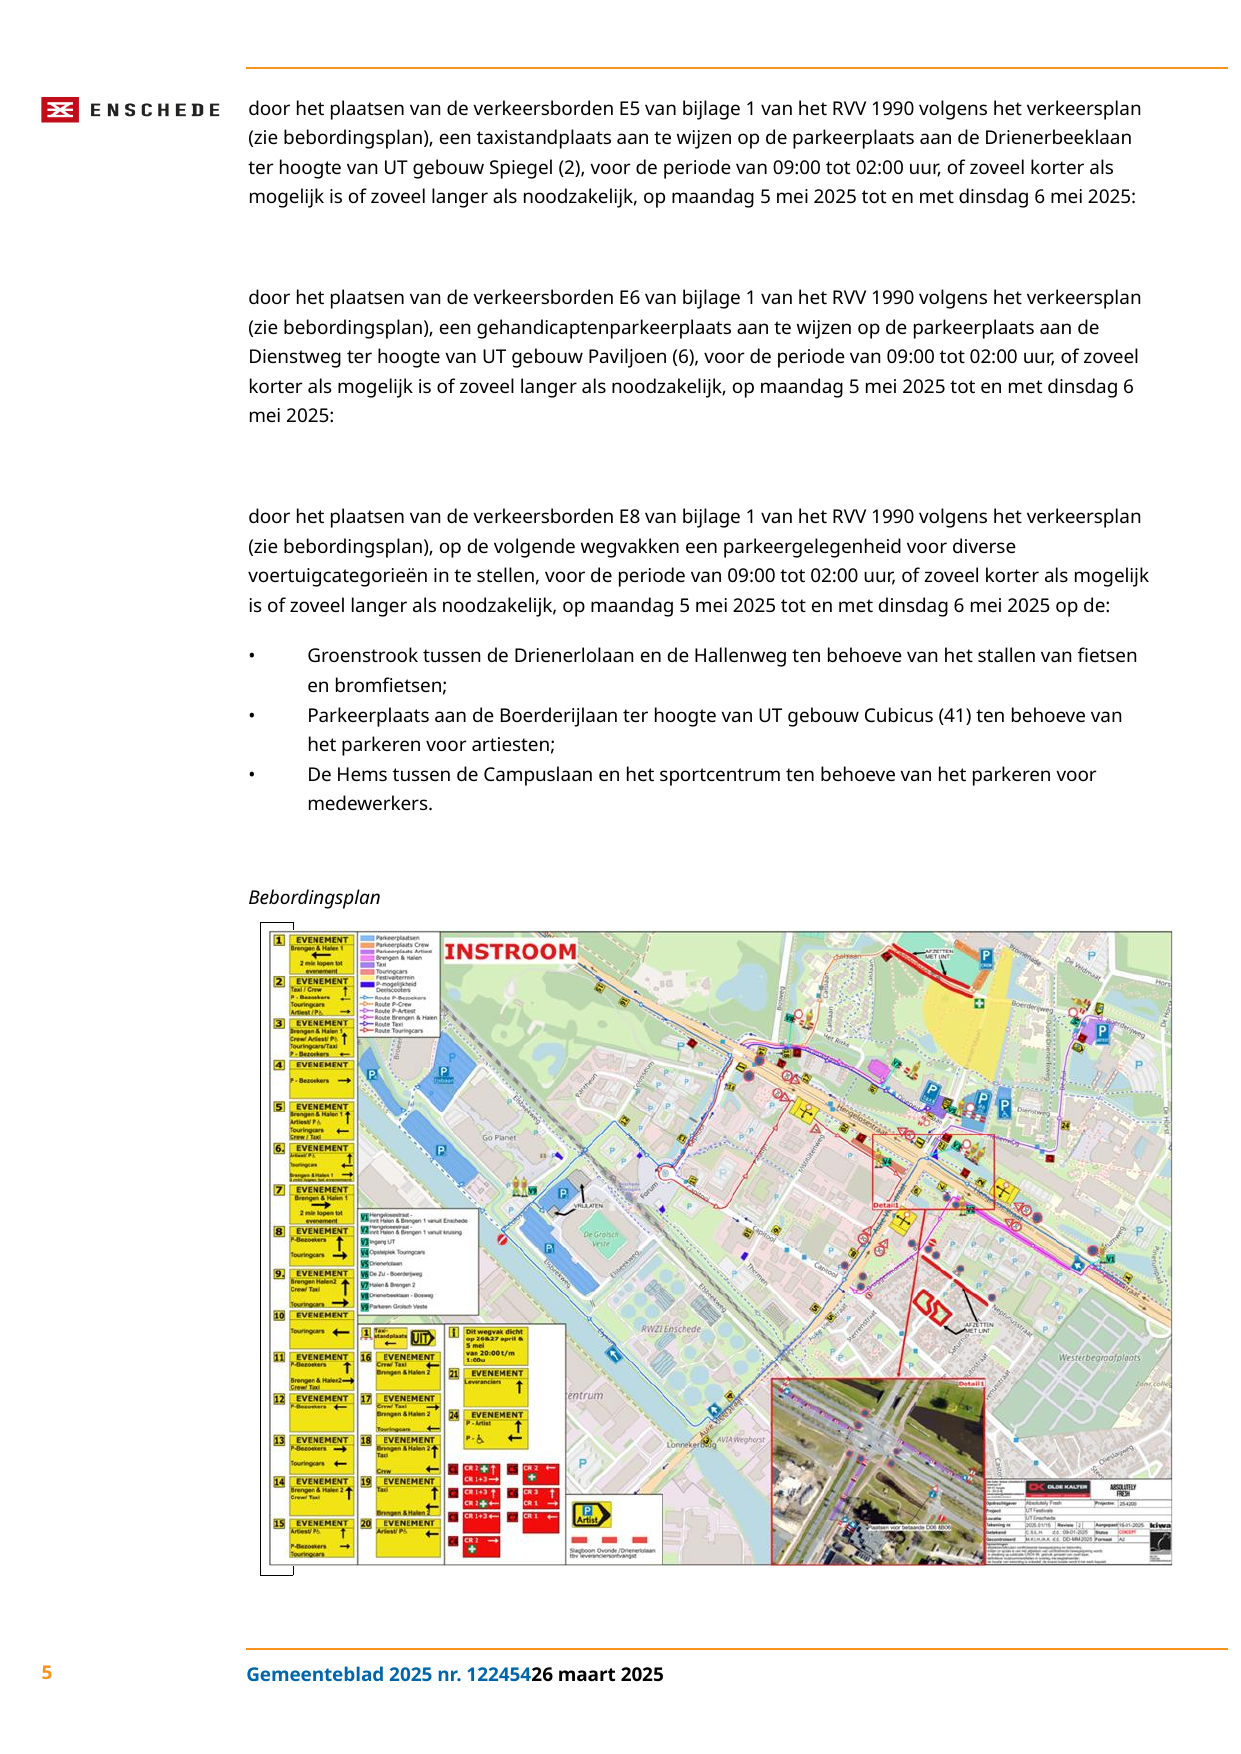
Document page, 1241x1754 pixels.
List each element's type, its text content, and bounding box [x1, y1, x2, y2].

list De Hems tussen de Campuslaan en het sportcentrum ten behoeve van het parkeren voor medewerkers. [248, 761, 1152, 816]
list Parkeerplaats aan de Boerderijlaan ter hoogte van UT gebouw Cubicus (41) ten behoeve van het parkeren voor artiesten; [248, 702, 1152, 757]
text door het plaatsen van de verkeersborden E8 van bijlage 1 van het RVV 1990 volgens het verkeersplan (zie bebordingsplan), op de volgende wegvakken een parkeergelegenheid voor diverse voertuigcategorieën in te stellen, voor de periode van 09:00 tot 02:00 uur, of zoveel korter als mogelijk is of zoveel langer als noodzakelijk, op maandag 5 mei 2025 tot en met dinsdag 6 mei 2025 op de: [248, 503, 1152, 618]
text door het plaatsen van de verkeersborden E6 van bijlage 1 van het RVV 1990 volgens het verkeersplan (zie bebordingsplan), een gehandicaptenparkeerplaats aan te wijzen op de parkeerplaats aan de Dienstweg ter hoogte van UT gebouw Paviljoen (6), voor de periode van 09:00 tot 02:00 uur, of zoveel korter als mogelijk is of zoveel langer als noodzakelijk, op maandag 5 mei 2025 tot en met dinsdag 6 mei 2025: [248, 284, 1152, 428]
picture [41, 47, 231, 172]
list Groenstrook tussen de Drienerlolaan en de Hallenweg ten behoeve van het stallen van fietsen en bromfietsen; [248, 643, 1152, 698]
text door het plaatsen van de verkeersborden E5 van bijlage 1 van het RVV 1990 volgens het verkeersplan (zie bebordingsplan), een taxistandplaats aan te wijzen op de parkeerplaats aan de Drienerbeeklaan ter hoogte van UT gebouw Spiegel (2), voor de periode van 09:00 tot 02:00 uur, of zoveel korter als mogelijk is of zoveel langer als noodzakelijk, op maandag 5 mei 2025 tot en met dinsdag 6 mei 2025: [248, 95, 1152, 209]
text Bebordingsplan [248, 884, 1152, 910]
picture [268, 930, 1173, 1566]
